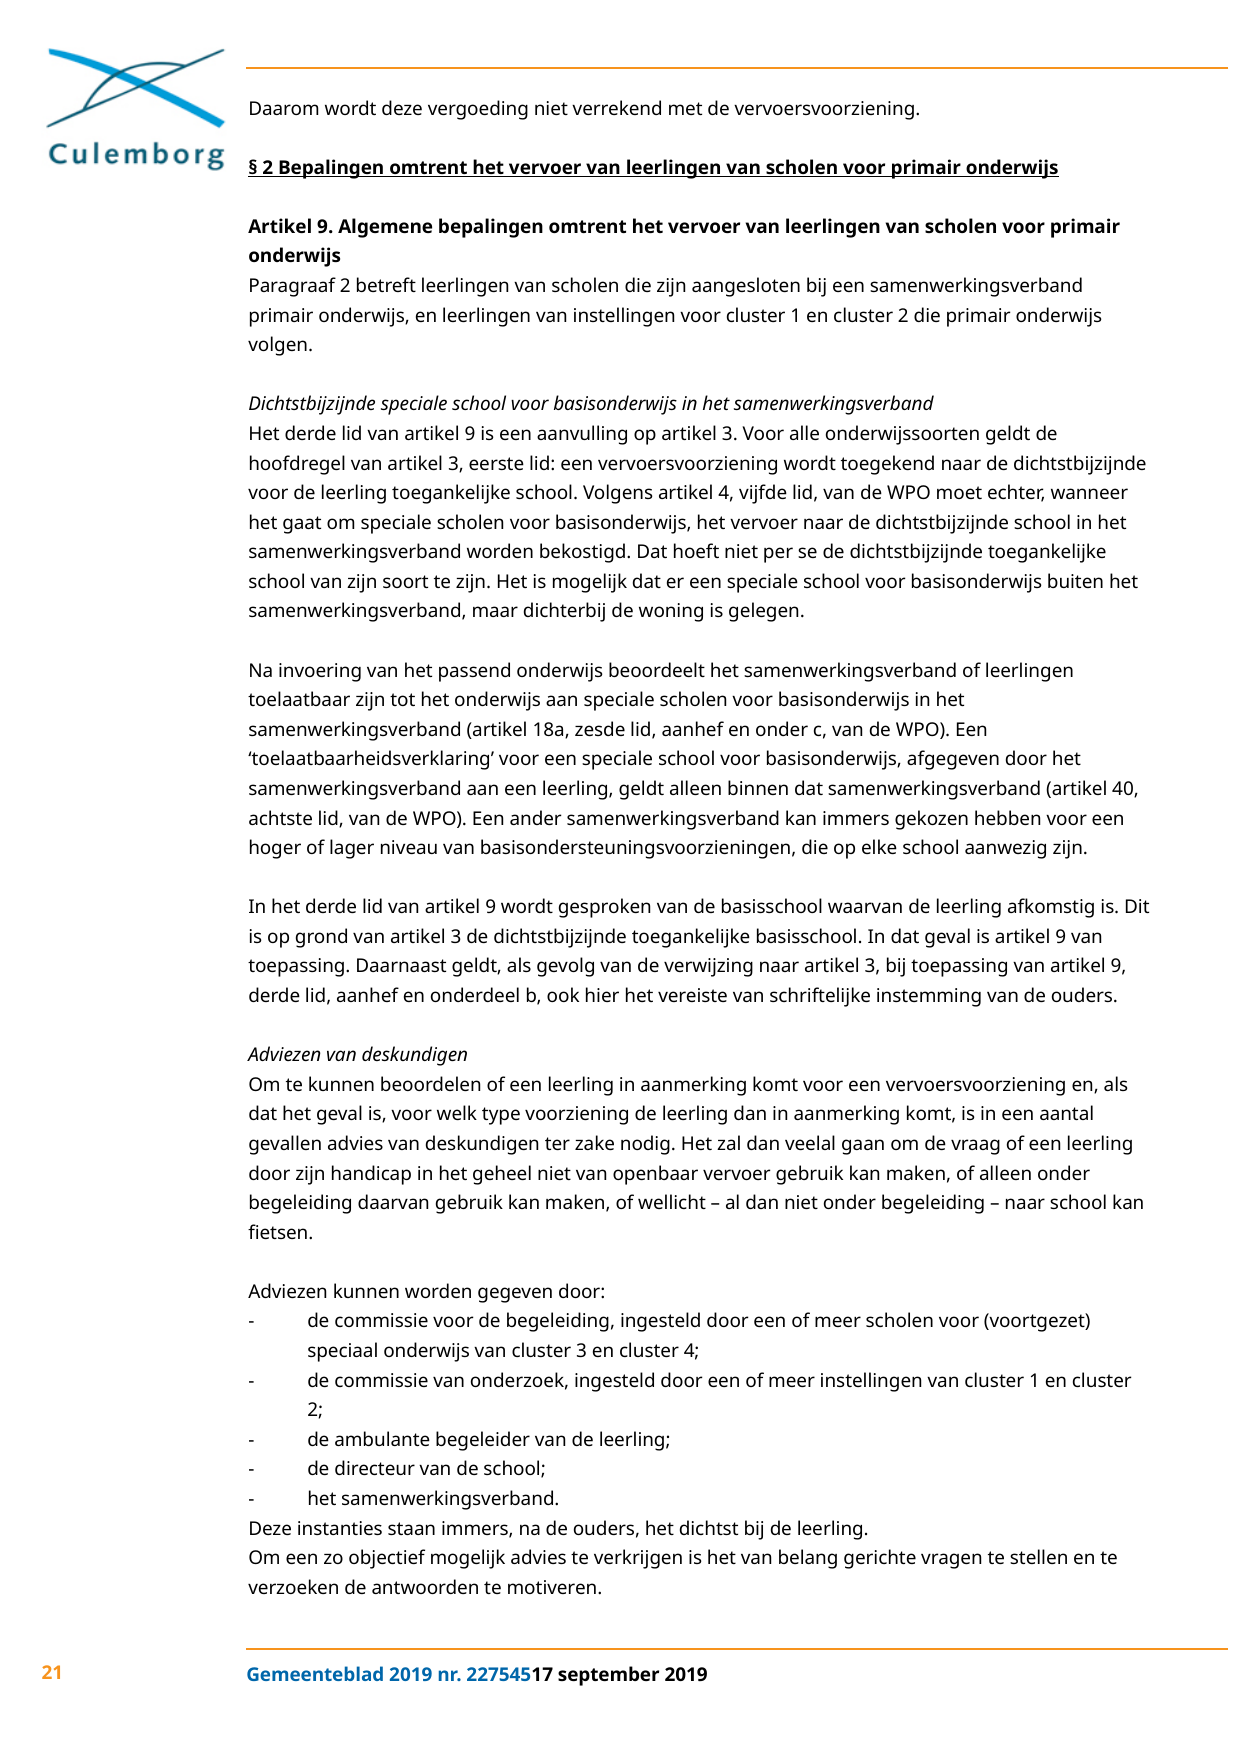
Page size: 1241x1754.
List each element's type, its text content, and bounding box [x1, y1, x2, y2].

list de commissie van onderzoek, ingesteld door een of meer instellingen van cluster 1 en cluster 2; [248, 1367, 1152, 1422]
text Paragraaf 2 betreft leerlingen van scholen die zijn aangesloten bij een samenwerkingsverband primair onderwijs, en leerlingen van instellingen voor cluster 1 en cluster 2 die primair onderwijs volgen. [248, 272, 1152, 357]
text In het derde lid van artikel 9 wordt gesproken van de basisschool waarvan de leerling afkomstig is. Dit is op grond van artikel 3 de dichtstbijzijnde toegankelijke basisschool. In dat geval is artikel 9 van toepassing. Daarnaast geldt, als gevolg van de verwijzing naar artikel 3, bij toepassing van artikel 9, derde lid, aanhef en onderdeel b, ook hier het vereiste van schriftelijke instemming van de ouders. [248, 893, 1152, 1008]
text § 2 Bepalingen omtrent het vervoer van leerlingen van scholen voor primair onderwijs [248, 154, 1152, 180]
list de commissie voor de begeleiding, ingesteld door een of meer scholen voor (voortgezet) speciaal onderwijs van cluster 3 en cluster 4; [248, 1308, 1152, 1363]
text Het derde lid van artikel 9 is een aanvulling op artikel 3. Voor alle onderwijssoorten geldt de hoofdregel van artikel 3, eerste lid: een vervoersvoorziening wordt toegekend naar de dichtstbijzijnde voor de leerling toegankelijke school. Volgens artikel 4, vijfde lid, van de WPO moet echter, wanneer het gaat om speciale scholen voor basisonderwijs, het vervoer naar de dichtstbijzijnde school in het samenwerkingsverband worden bekostigd. Dat hoeft niet per se de dichtstbijzijnde toegankelijke school van zijn soort te zijn. Het is mogelijk dat er een speciale school voor basisonderwijs buiten het samenwerkingsverband, maar dichterbij de woning is gelegen. [248, 420, 1152, 623]
text Om te kunnen beoordelen of een leerling in aanmerking komt voor een vervoersvoorziening en, als dat het geval is, voor welk type voorziening de leerling dan in aanmerking komt, is in een aantal gevallen advies van deskundigen ter zake nodig. Het zal dan veelal gaan om de vraag of een leerling door zijn handicap in het geheel niet van openbaar vervoer gebruik kan maken, of alleen onder begeleiding daarvan gebruik kan maken, of wellicht – al dan niet onder begeleiding – naar school kan fietsen. [248, 1071, 1152, 1245]
list de directeur van de school; [248, 1456, 1152, 1481]
list de ambulante begeleider van de leerling; [248, 1426, 1152, 1452]
text Artikel 9. Algemene bepalingen omtrent het vervoer van leerlingen van scholen voor primair onderwijs [248, 213, 1152, 268]
text Na invoering van het passend onderwijs beoordeelt het samenwerkingsverband of leerlingen toelaatbaar zijn tot het onderwijs aan speciale scholen voor basisonderwijs in het samenwerkingsverband (artikel 18a, zesde lid, aanhef en onder c, van de WPO). Een ‘toelaatbaarheidsverklaring’ voor een speciale school voor basisonderwijs, afgegeven door het samenwerkingsverband aan een leerling, geldt alleen binnen dat samenwerkingsverband (artikel 40, achtste lid, van de WPO). Een ander samenwerkingsverband kan immers gekozen hebben voor een hoger of lager niveau van basisondersteuningsvoorzieningen, die op elke school aanwezig zijn. [248, 657, 1152, 860]
text Deze instanties staan immers, na de ouders, het dichtst bij de leerling. [248, 1515, 1152, 1541]
text Om een zo objectief mogelijk advies te verkrijgen is het van belang gerichte vragen te stellen en te verzoeken de antwoorden te motiveren. [248, 1544, 1152, 1600]
picture [41, 47, 231, 172]
text Adviezen kunnen worden gegeven door: [248, 1278, 1152, 1304]
list het samenwerkingsverband. [248, 1485, 1152, 1511]
text Daarom wordt deze vergoeding niet verrekend met de vervoersvoorziening. [248, 95, 1152, 121]
text Adviezen van deskundigen [248, 1041, 1152, 1067]
text Dichtstbijzijnde speciale school voor basisonderwijs in het samenwerkingsverband [248, 391, 1152, 416]
